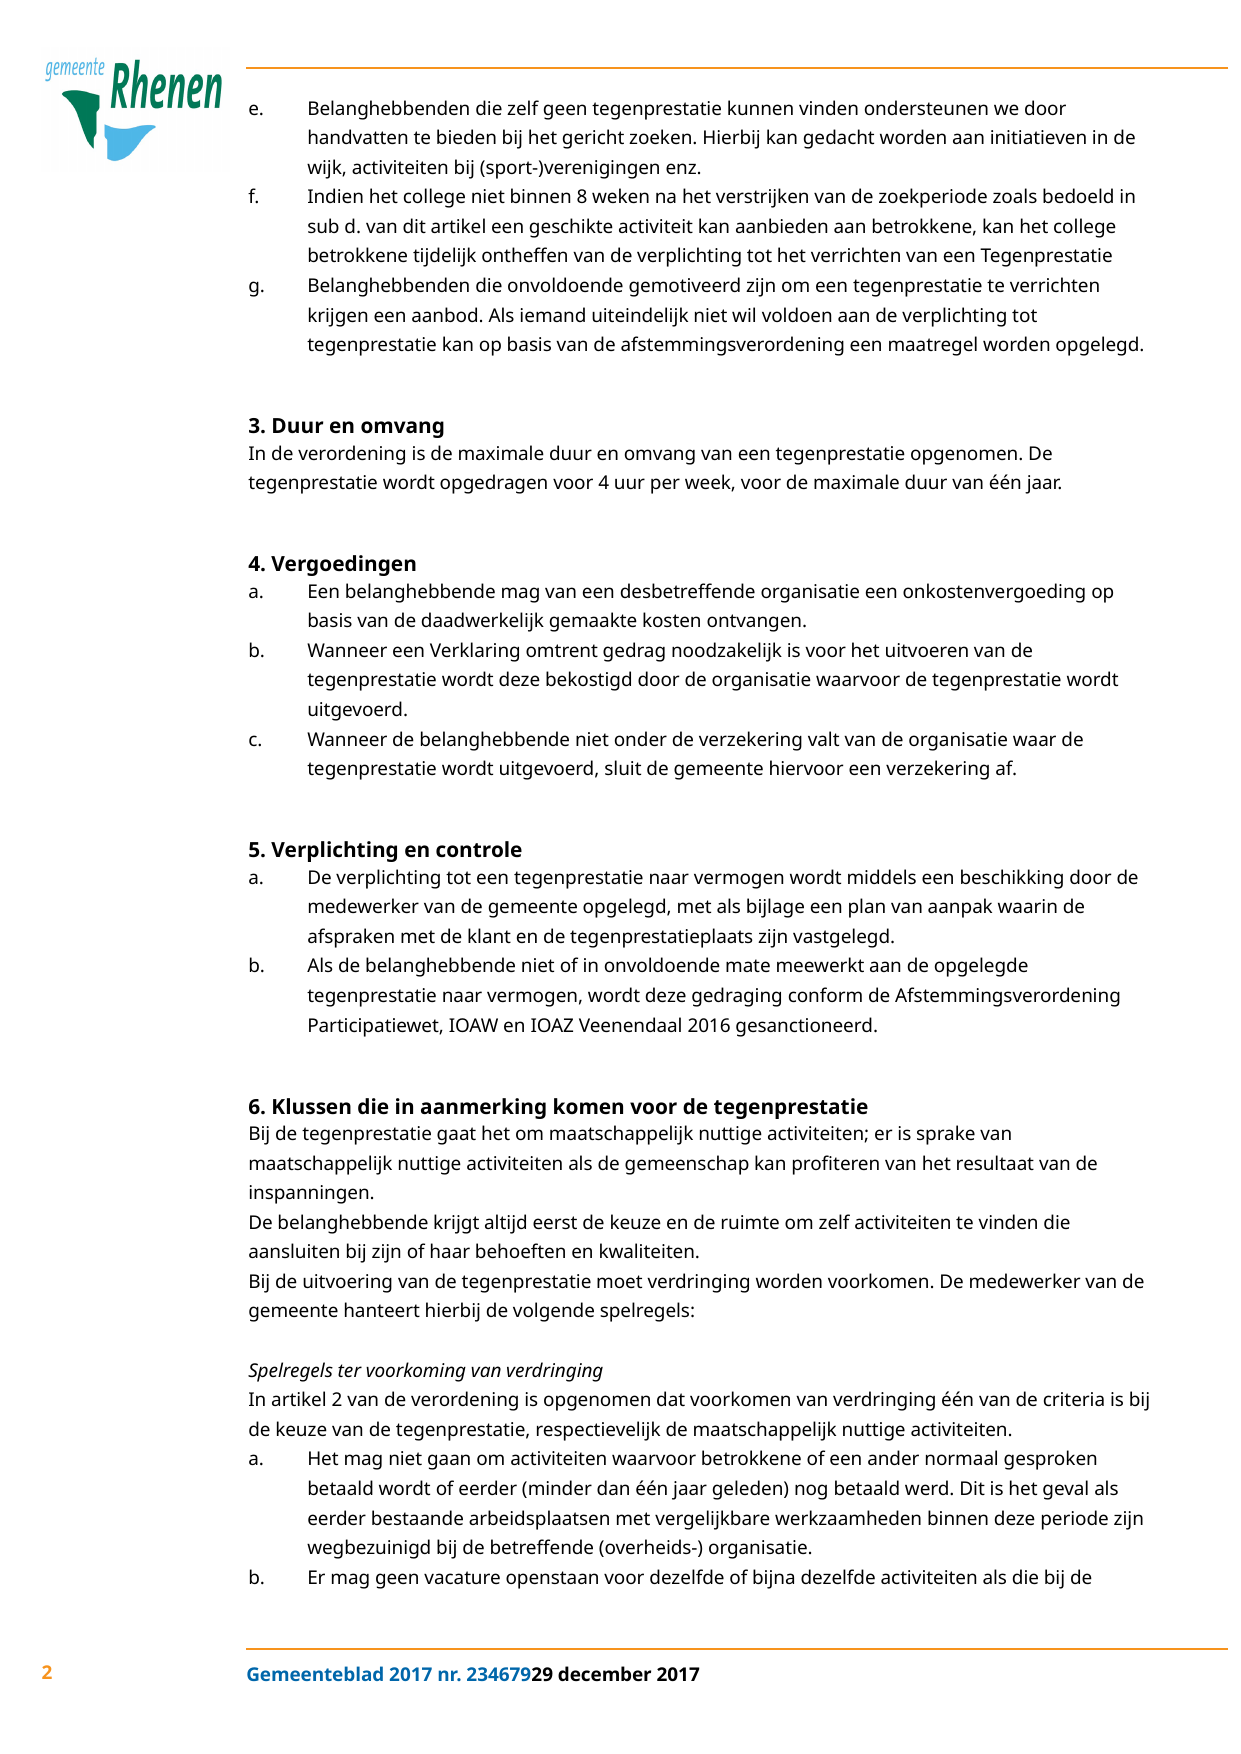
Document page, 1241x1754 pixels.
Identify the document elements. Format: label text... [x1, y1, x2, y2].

list Als de belanghebbende niet of in onvoldoende mate meewerkt aan de opgelegde tegenprestatie naar vermogen, wordt deze gedraging conform de Afstemmingsverordening Participatiewet, IOAW en IOAZ Veenendaal 2016 gesanctioneerd. [248, 953, 1152, 1037]
list Belanghebbenden die zelf geen tegenprestatie kunnen vinden ondersteunen we door handvatten te bieden bij het gericht zoeken. Hierbij kan gedacht worden aan initiatieven in de wijk, activiteiten bij (sport-)verenigingen enz. [248, 95, 1152, 180]
text Bij de uitvoering van de tegenprestatie moet verdringing worden voorkomen. De medewerker van de gemeente hanteert hierbij de volgende spelregels: [248, 1268, 1152, 1323]
picture [41, 47, 231, 172]
text In de verordening is de maximale duur en omvang van een tegenprestatie opgenomen. De tegenprestatie wordt opgedragen voor 4 uur per week, voor de maximale duur van één jaar. [248, 440, 1152, 495]
text 6. Klussen die in aanmerking komen voor de tegenprestatie [248, 1092, 1152, 1120]
list Er mag geen vacature openstaan voor dezelfde of bijna dezelfde activiteiten als die bij de [248, 1564, 1152, 1590]
list De verplichting tot een tegenprestatie naar vermogen wordt middels een beschikking door de medewerker van de gemeente opgelegd, met als bijlage een plan van aanpak waarin de afspraken met de klant en de tegenprestatieplaats zijn vastgelegd. [248, 864, 1152, 949]
text 4. Vergoedingen [248, 549, 1152, 578]
list Belanghebbenden die onvoldoende gemotiveerd zijn om een tegenprestatie te verrichten krijgen een aanbod. Als iemand uiteindelijk niet wil voldoen aan de verplichting tot tegenprestatie kan op basis van de afstemmingsverordening een maatregel worden opgelegd. [248, 272, 1152, 357]
text De belanghebbende krijgt altijd eerst de keuze en de ruimte om zelf activiteiten te vinden die aansluiten bij zijn of haar behoeften en kwaliteiten. [248, 1209, 1152, 1264]
list Wanneer een Verklaring omtrent gedrag noodzakelijk is voor het uitvoeren van de tegenprestatie wordt deze bekostigd door de organisatie waarvoor de tegenprestatie wordt uitgevoerd. [248, 637, 1152, 722]
text In artikel 2 van de verordening is opgenomen dat voorkomen van verdringing één van de criteria is bij de keuze van de tegenprestatie, respectievelijk de maatschappelijk nuttige activiteiten. [248, 1386, 1152, 1442]
text 5. Verplichting en controle [248, 835, 1152, 864]
list Een belanghebbende mag van een desbetreffende organisatie een onkostenvergoeding op basis van de daadwerkelijk gemaakte kosten ontvangen. [248, 578, 1152, 633]
text 3. Duur en omvang [248, 411, 1152, 440]
list Het mag niet gaan om activiteiten waarvoor betrokkene of een ander normaal gesproken betaald wordt of eerder (minder dan één jaar geleden) nog betaald werd. Dit is het geval als eerder bestaande arbeidsplaatsen met vergelijkbare werkzaamheden binnen deze periode zijn wegbezuinigd bij de betreffende (overheids-) organisatie. [248, 1446, 1152, 1560]
text Spelregels ter voorkoming van verdringing [248, 1357, 1152, 1383]
text Bij de tegenprestatie gaat het om maatschappelijk nuttige activiteiten; er is sprake van maatschappelijk nuttige activiteiten als de gemeenschap kan profiteren van het resultaat van de inspanningen. [248, 1120, 1152, 1205]
list Indien het college niet binnen 8 weken na het verstrijken van de zoekperiode zoals bedoeld in sub d. van dit artikel een geschikte activiteit kan aanbieden aan betrokkene, kan het college betrokkene tijdelijk ontheffen van de verplichting tot het verrichten van een Tegenprestatie [248, 183, 1152, 268]
list Wanneer de belanghebbende niet onder de verzekering valt van de organisatie waar de tegenprestatie wordt uitgevoerd, sluit de gemeente hiervoor een verzekering af. [248, 726, 1152, 781]
